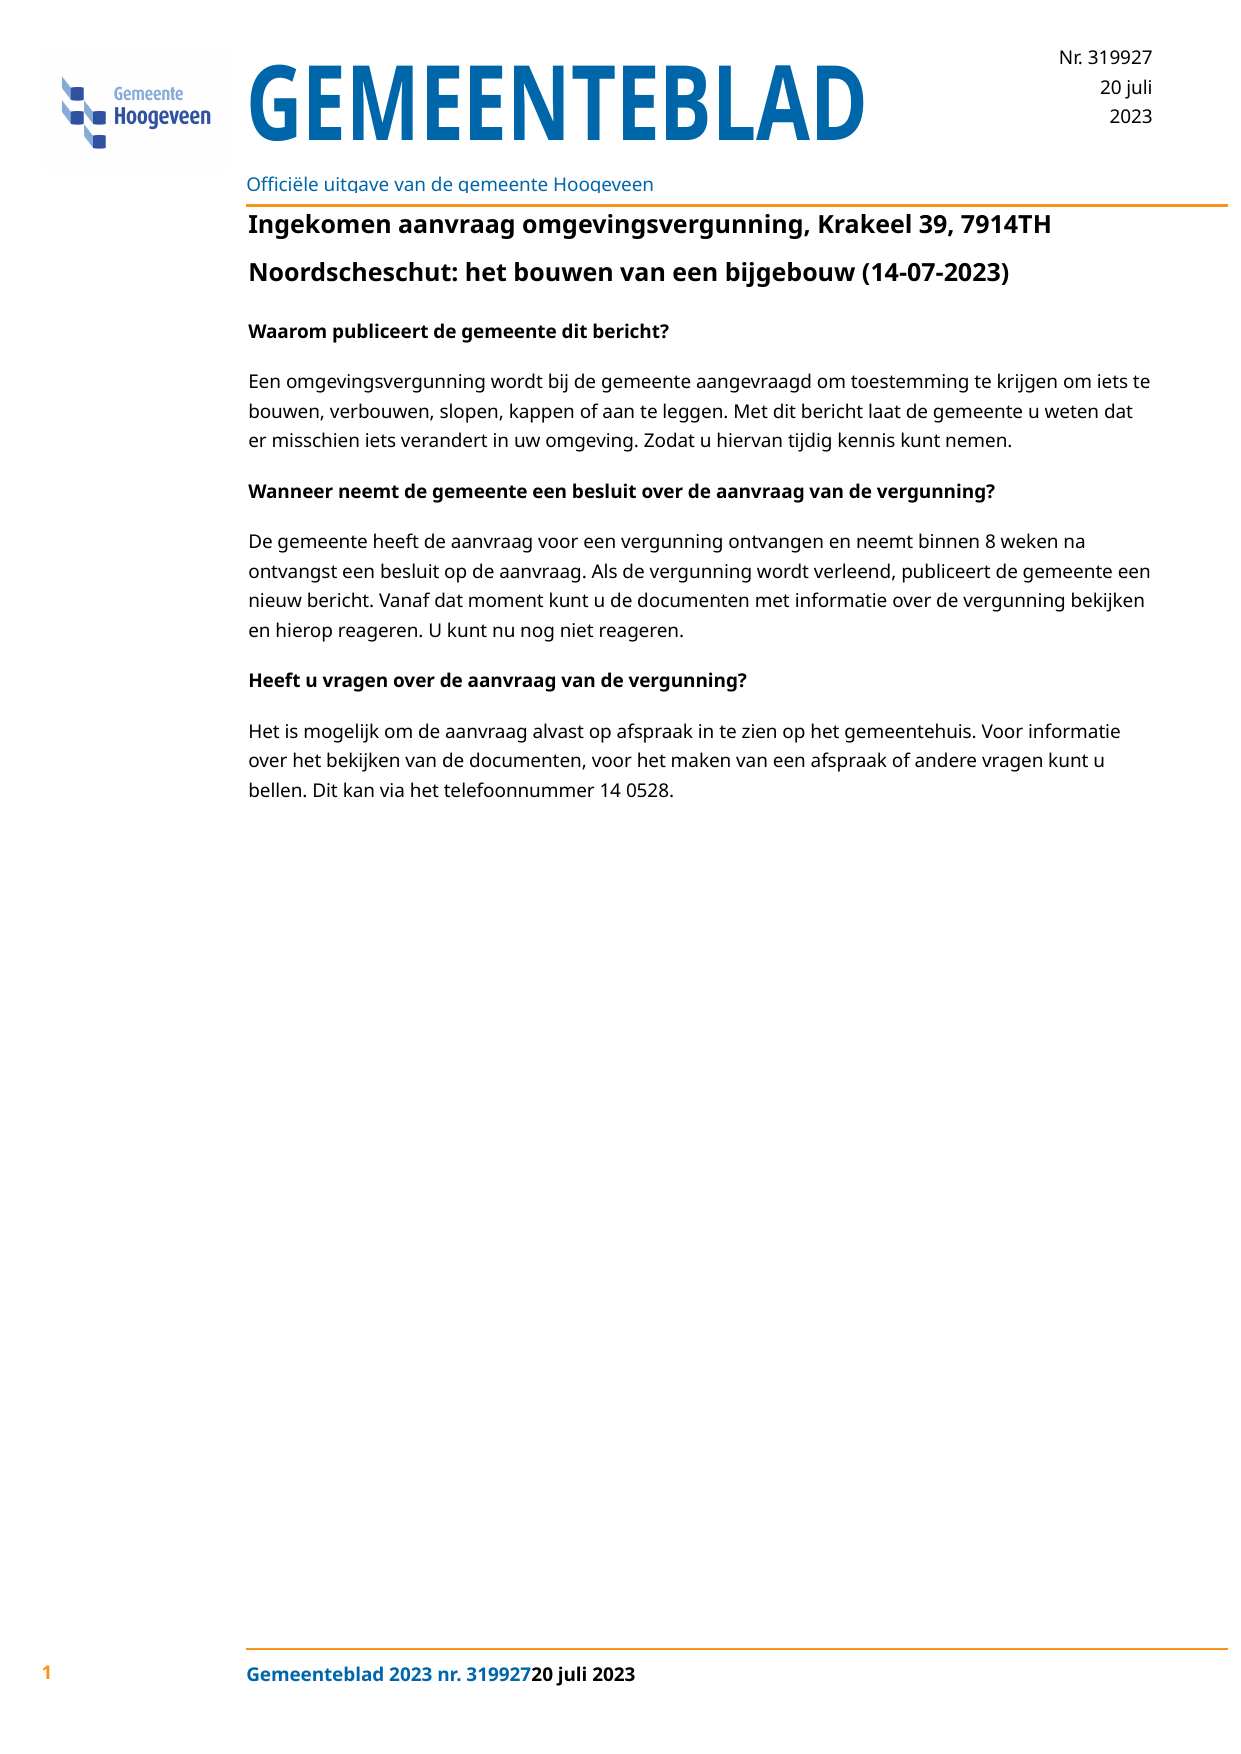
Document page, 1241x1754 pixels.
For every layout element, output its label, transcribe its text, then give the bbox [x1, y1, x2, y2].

picture [41, 47, 231, 172]
text Het is mogelijk om de aanvraag alvast op afspraak in te zien op het gemeentehuis. Voor informatie over het bekijken van de documenten, voor het maken van een afspraak of andere vragen kunt u bellen. Dit kan via het telefoonnummer 14 0528. [248, 718, 1152, 803]
text Wanneer neemt de gemeente een besluit over de aanvraag van de vergunning? [248, 478, 1152, 504]
text Ingekomen aanvraag omgevingsvergunning, Krakeel 39, 7914TH Noordscheschut: het bouwen van een bijgebouw (14-07-2023) [248, 207, 1152, 288]
text Waarom publiceert de gemeente dit bericht? [248, 318, 1152, 344]
text Heeft u vragen over de aanvraag van de vergunning? [248, 667, 1152, 693]
text De gemeente heeft de aanvraag voor een vergunning ontvangen en neemt binnen 8 weken na ontvangst een besluit op de aanvraag. Als de vergunning wordt verleend, publiceert de gemeente een nieuw bericht. Vanaf dat moment kunt u de documenten met informatie over de vergunning bekijken en hierop reageren. U kunt nu nog niet reageren. [248, 528, 1152, 643]
text Een omgevingsvergunning wordt bij de gemeente aangevraagd om toestemming te krijgen om iets te bouwen, verbouwen, slopen, kappen of aan te leggen. Met dit bericht laat de gemeente u weten dat er misschien iets verandert in uw omgeving. Zodat u hiervan tijdig kennis kunt nemen. [248, 368, 1152, 453]
